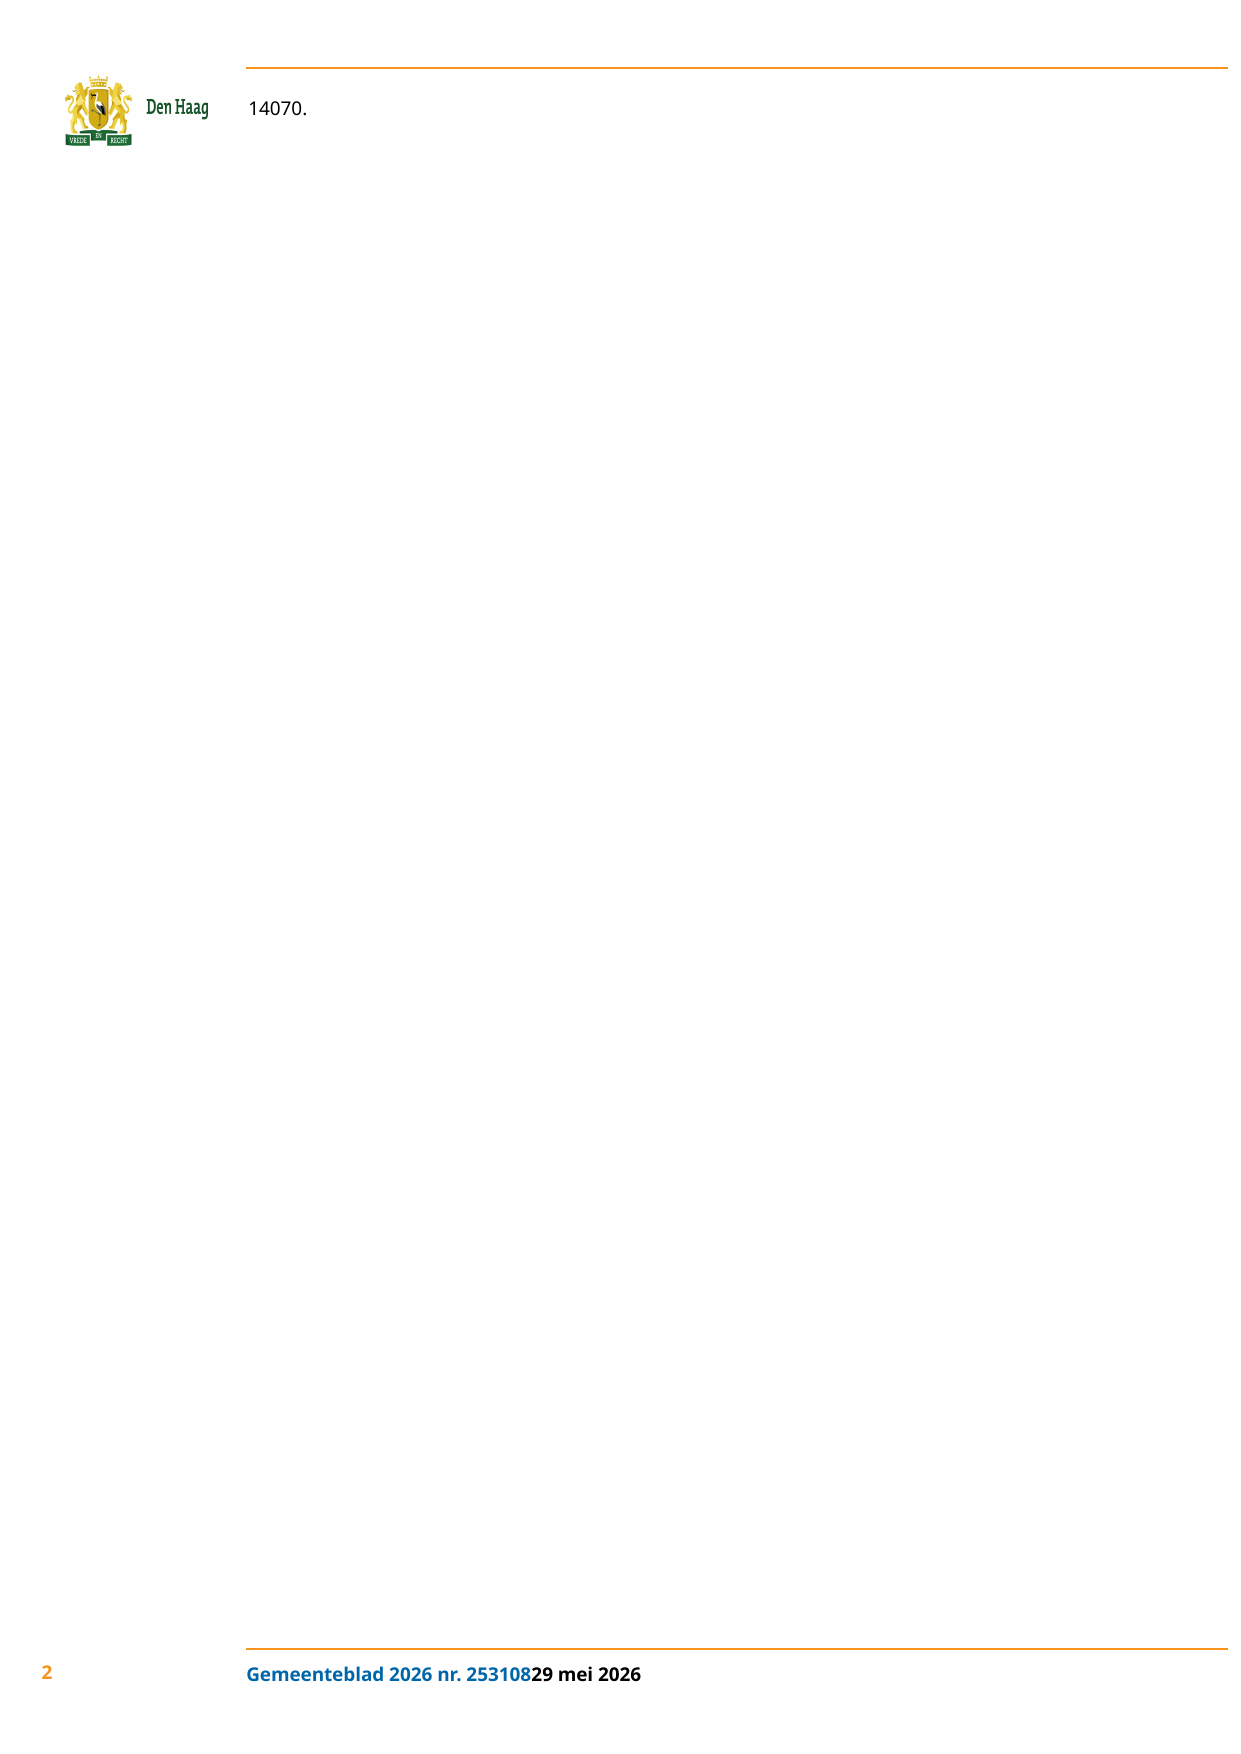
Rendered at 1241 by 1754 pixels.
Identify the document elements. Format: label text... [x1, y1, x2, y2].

picture [41, 47, 231, 172]
text 14070. [248, 95, 1152, 121]
